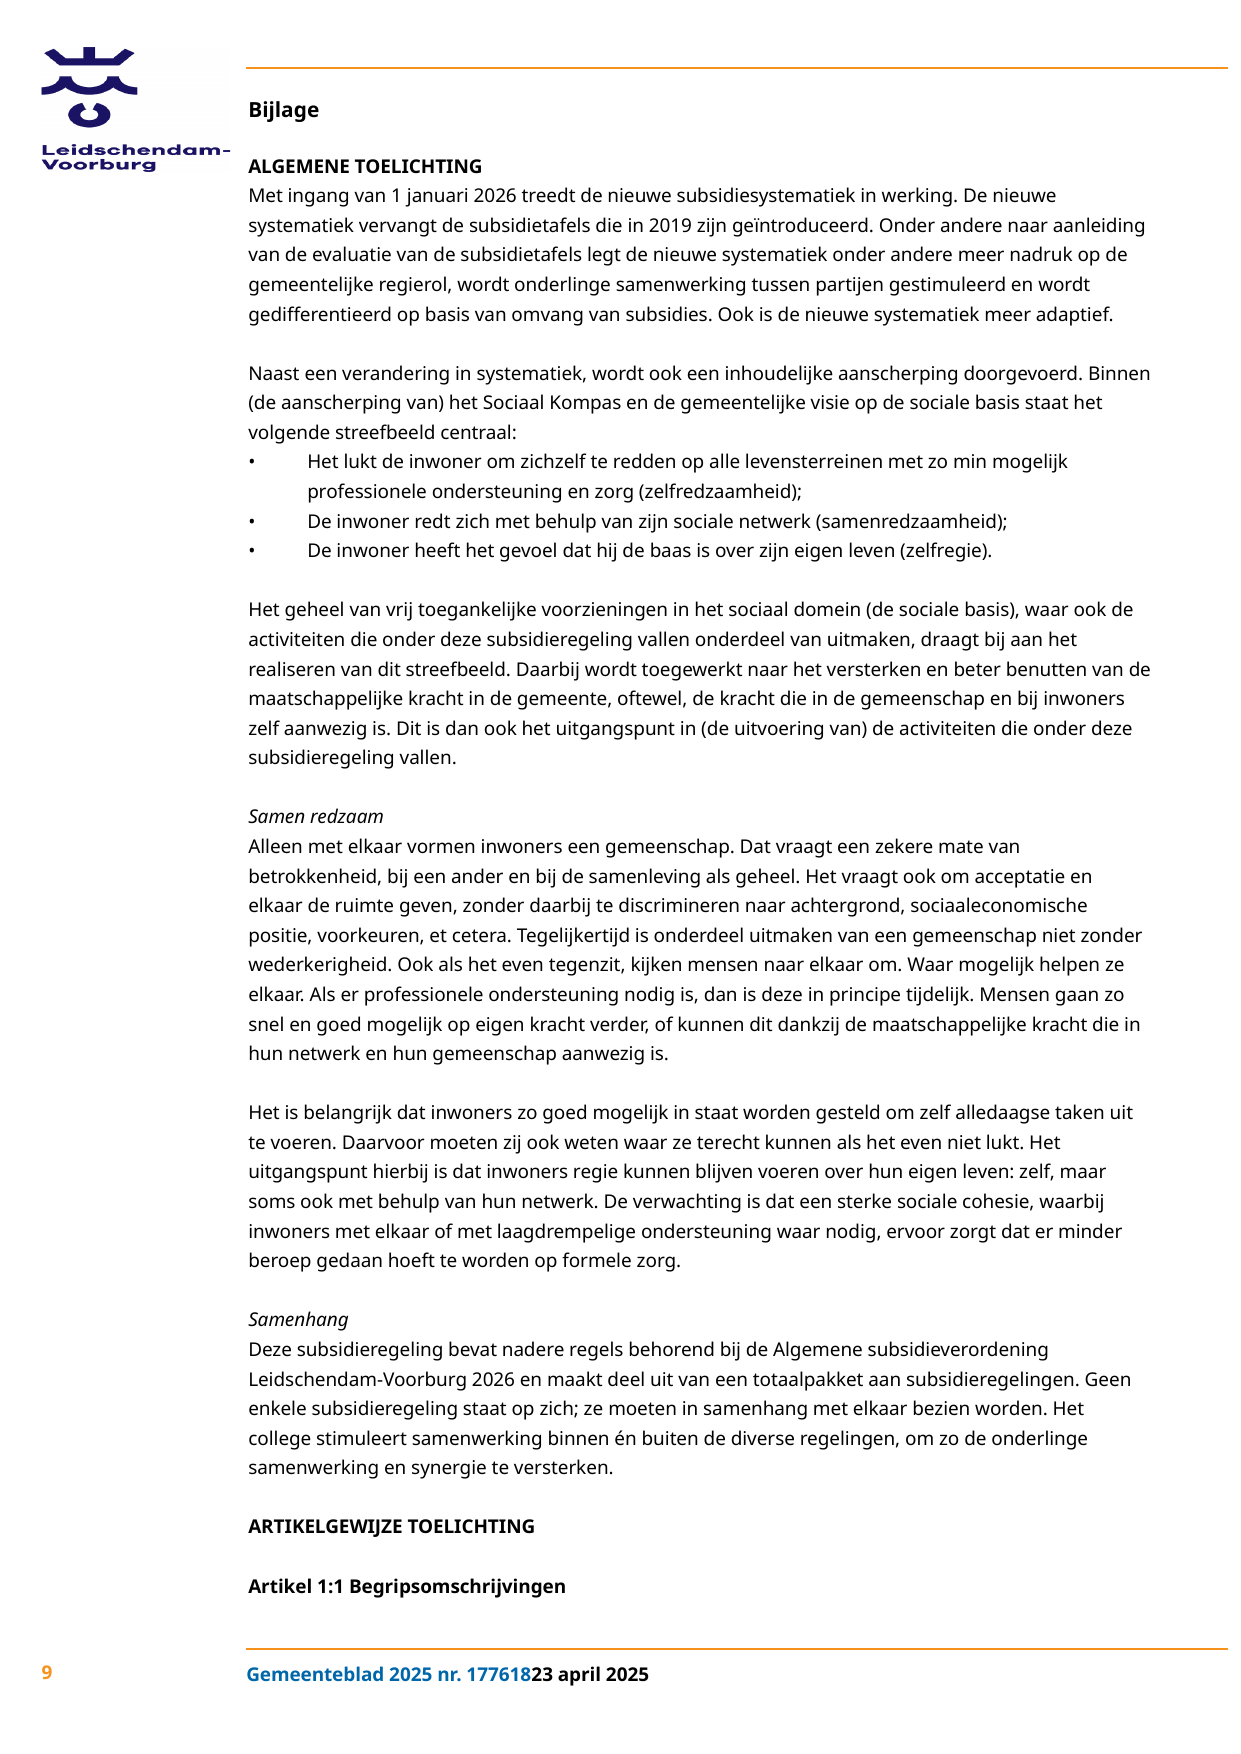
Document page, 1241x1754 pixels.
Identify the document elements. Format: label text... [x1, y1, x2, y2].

text Deze subsidieregeling bevat nadere regels behorend bij de Algemene subsidieverordening Leidschendam-Voorburg 2026 en maakt deel uit van een totaalpakket aan subsidieregelingen. Geen enkele subsidieregeling staat op zich; ze moeten in samenhang met elkaar bezien worden. Het college stimuleert samenwerking binnen én buiten de diverse regelingen, om zo de onderlinge samenwerking en synergie te versterken. [248, 1336, 1152, 1480]
text Alleen met elkaar vormen inwoners een gemeenschap. Dat vraagt een zekere mate van betrokkenheid, bij een ander en bij de samenleving als geheel. Het vraagt ook om acceptatie en elkaar de ruimte geven, zonder daarbij te discrimineren naar achtergrond, sociaaleconomische positie, voorkeuren, et cetera. Tegelijkertijd is onderdeel uitmaken van een gemeenschap niet zonder wederkerigheid. Ook als het even tegenzit, kijken mensen naar elkaar om. Waar mogelijk helpen ze elkaar. Als er professionele ondersteuning nodig is, dan is deze in principe tijdelijk. Mensen gaan zo snel en goed mogelijk op eigen kracht verder, of kunnen dit dankzij de maatschappelijke kracht die in hun netwerk en hun gemeenschap aanwezig is. [248, 833, 1152, 1066]
text Het is belangrijk dat inwoners zo goed mogelijk in staat worden gesteld om zelf alledaagse taken uit te voeren. Daarvoor moeten zij ook weten waar ze terecht kunnen als het even niet lukt. Het uitgangspunt hierbij is dat inwoners regie kunnen blijven voeren over hun eigen leven: zelf, maar soms ook met behulp van hun netwerk. De verwachting is dat een sterke sociale cohesie, waarbij inwoners met elkaar of met laagdrempelige ondersteuning waar nodig, ervoor zorgt dat er minder beroep gedaan hoeft te worden op formele zorg. [248, 1099, 1152, 1273]
text ALGEMENE TOELICHTING [248, 153, 1152, 179]
text Met ingang van 1 januari 2026 treedt de nieuwe subsidiesystematiek in werking. De nieuwe systematiek vervangt de subsidietafels die in 2019 zijn geïntroduceerd. Onder andere naar aanleiding van de evaluatie van de subsidietafels legt de nieuwe systematiek onder andere meer nadruk op de gemeentelijke regierol, wordt onderlinge samenwerking tussen partijen gestimuleerd en wordt gedifferentieerd op basis van omvang van subsidies. Ook is de nieuwe systematiek meer adaptief. [248, 182, 1152, 327]
text Samenhang [248, 1307, 1152, 1332]
text Het geheel van vrij toegankelijke voorzieningen in het sociaal domein (de sociale basis), waar ook de activiteiten die onder deze subsidieregeling vallen onderdeel van uitmaken, draagt bij aan het realiseren van dit streefbeeld. Daarbij wordt toegewerkt naar het versterken en beter benutten van de maatschappelijke kracht in de gemeente, oftewel, de kracht die in de gemeenschap en bij inwoners zelf aanwezig is. Dit is dan ook het uitgangspunt in (de uitvoering van) de activiteiten die onder deze subsidieregeling vallen. [248, 597, 1152, 770]
list De inwoner redt zich met behulp van zijn sociale netwerk (samenredzaamheid); [248, 508, 1152, 534]
text Samen redzaam [248, 804, 1152, 829]
picture [41, 47, 231, 172]
text Naast een verandering in systematiek, wordt ook een inhoudelijke aanscherping doorgevoerd. Binnen (de aanscherping van) het Sociaal Kompas en de gemeentelijke visie op de sociale basis staat het volgende streefbeeld centraal: [248, 360, 1152, 445]
text ARTIKELGEWIJZE TOELICHTING [248, 1514, 1152, 1539]
text Artikel 1:1 Begripsomschrijvingen [248, 1573, 1152, 1599]
text Bijlage [248, 95, 1152, 123]
list Het lukt de inwoner om zichzelf te redden op alle levensterreinen met zo min mogelijk professionele ondersteuning en zorg (zelfredzaamheid); [248, 449, 1152, 504]
list De inwoner heeft het gevoel dat hij de baas is over zijn eigen leven (zelfregie). [248, 537, 1152, 563]
